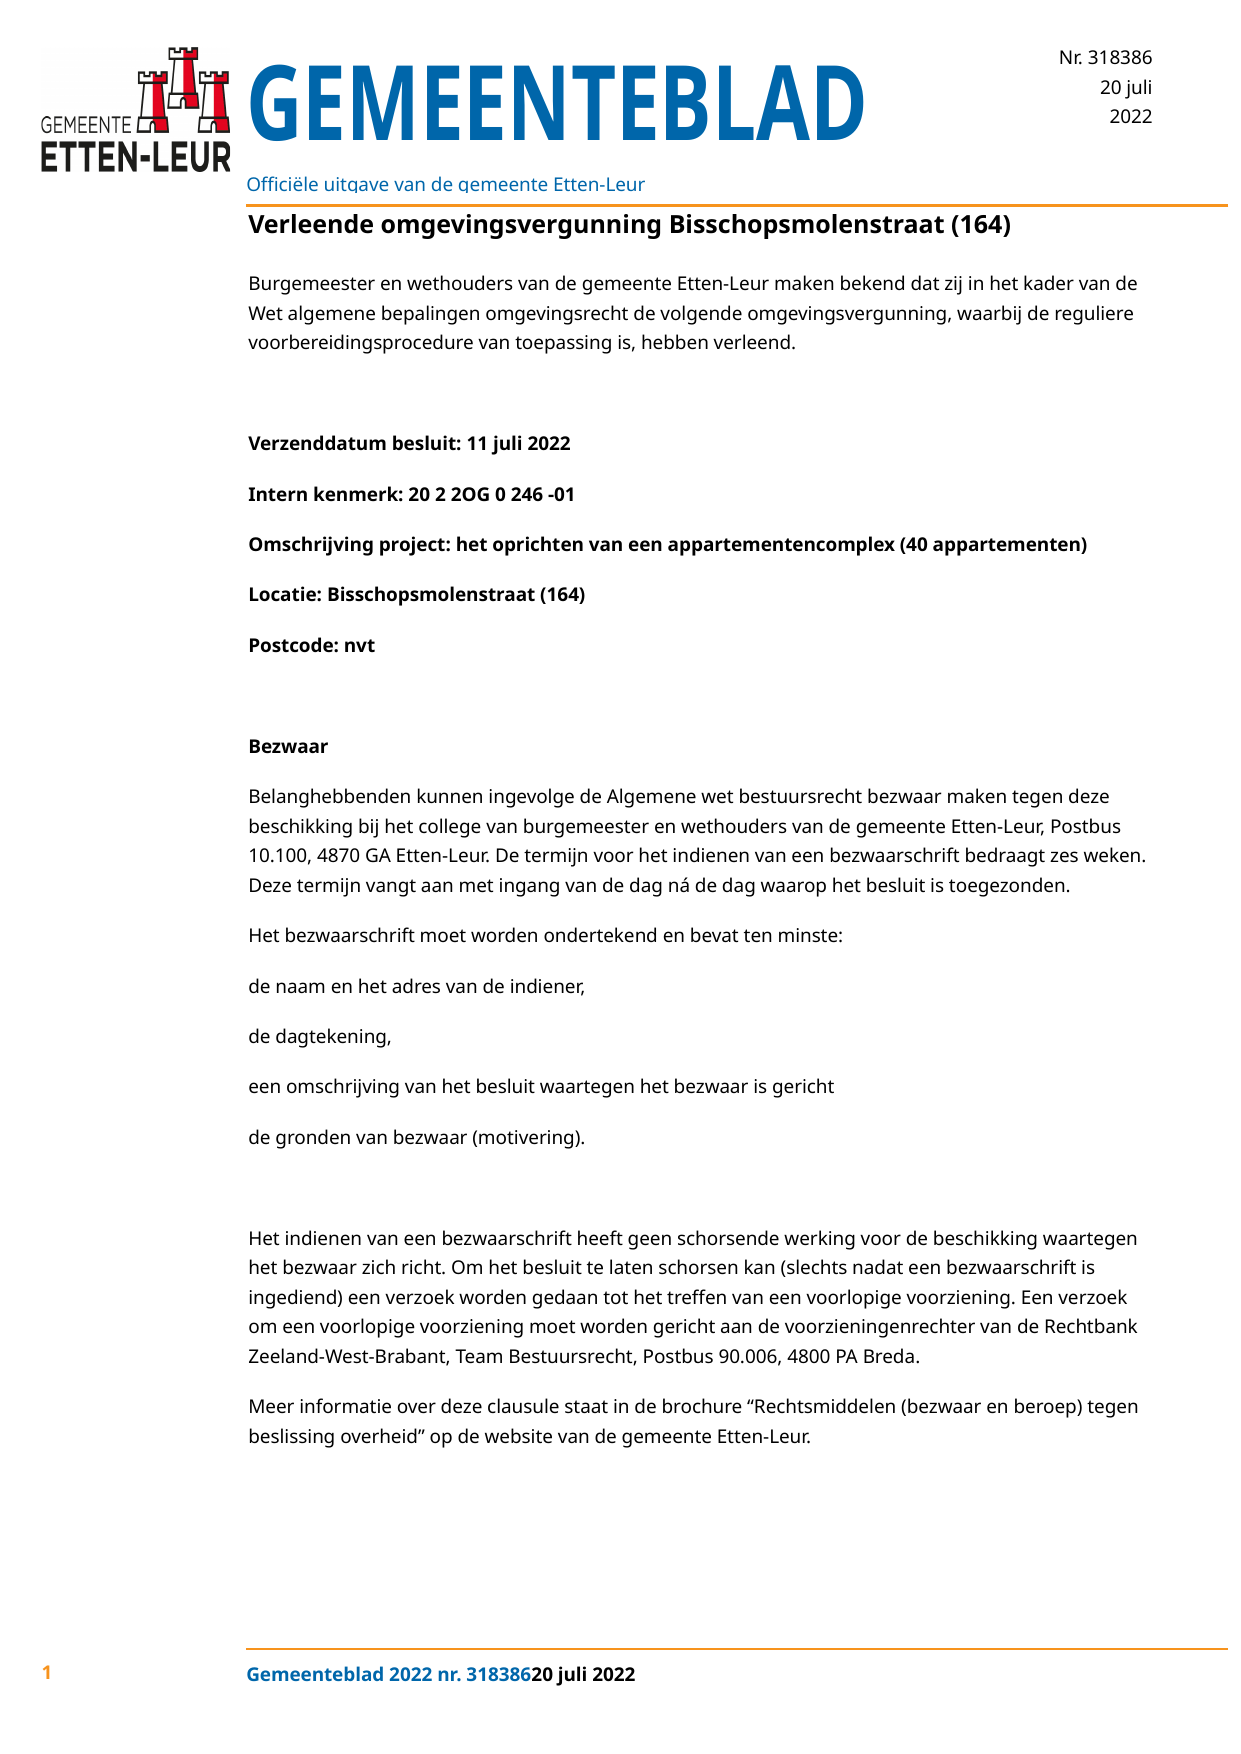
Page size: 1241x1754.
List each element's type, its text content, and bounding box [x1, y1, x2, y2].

text een omschrijving van het besluit waartegen het bezwaar is gericht [248, 1074, 1152, 1099]
text Omschrijving project: het oprichten van een appartementencomplex (40 appartementen) [248, 531, 1152, 557]
text Locatie: Bisschopsmolenstraat (164) [248, 582, 1152, 607]
text Burgemeester en wethouders van de gemeente Etten-Leur maken bekend dat zij in het kader van de Wet algemene bepalingen omgevingsrecht de volgende omgevingsvergunning, waarbij de reguliere voorbereidingsprocedure van toepassing is, hebben verleend. [248, 270, 1152, 355]
text Meer informatie over deze clausule staat in de brochure “Rechtsmiddelen (bezwaar en beroep) tegen beslissing overheid” op de website van de gemeente Etten-Leur. [248, 1394, 1152, 1449]
text Verzenddatum besluit: 11 juli 2022 [248, 430, 1152, 456]
text Het bezwaarschrift moet worden ondertekend en bevat ten minste: [248, 922, 1152, 948]
text Intern kenmerk: 20 2 2OG 0 246 -01 [248, 481, 1152, 506]
text de gronden van bezwaar (motivering). [248, 1124, 1152, 1150]
text Verleende omgevingsvergunning Bisschopsmolenstraat (164) [248, 207, 1152, 241]
text Bezwaar [248, 733, 1152, 758]
text de dagtekening, [248, 1023, 1152, 1049]
text Het indienen van een bezwaarschrift heeft geen schorsende werking voor de beschikking waartegen het bezwaar zich richt. Om het besluit te laten schorsen kan (slechts nadat een bezwaarschrift is ingediend) een verzoek worden gedaan tot het treffen van een voorlopige voorziening. Een verzoek om een voorlopige voorziening moet worden gericht aan de voorzieningenrechter van de Rechtbank Zeeland-West-Brabant, Team Bestuursrecht, Postbus 90.006, 4800 PA Breda. [248, 1225, 1152, 1369]
text Belanghebbenden kunnen ingevolge de Algemene wet bestuursrecht bezwaar maken tegen deze beschikking bij het college van burgemeester en wethouders van de gemeente Etten-Leur, Postbus 10.100, 4870 GA Etten-Leur. De termijn voor het indienen van een bezwaarschrift bedraagt zes weken. Deze termijn vangt aan met ingang van de dag ná de dag waarop het besluit is toegezonden. [248, 783, 1152, 898]
picture [41, 47, 231, 172]
text Postcode: nvt [248, 632, 1152, 658]
text de naam en het adres van de indiener, [248, 973, 1152, 998]
